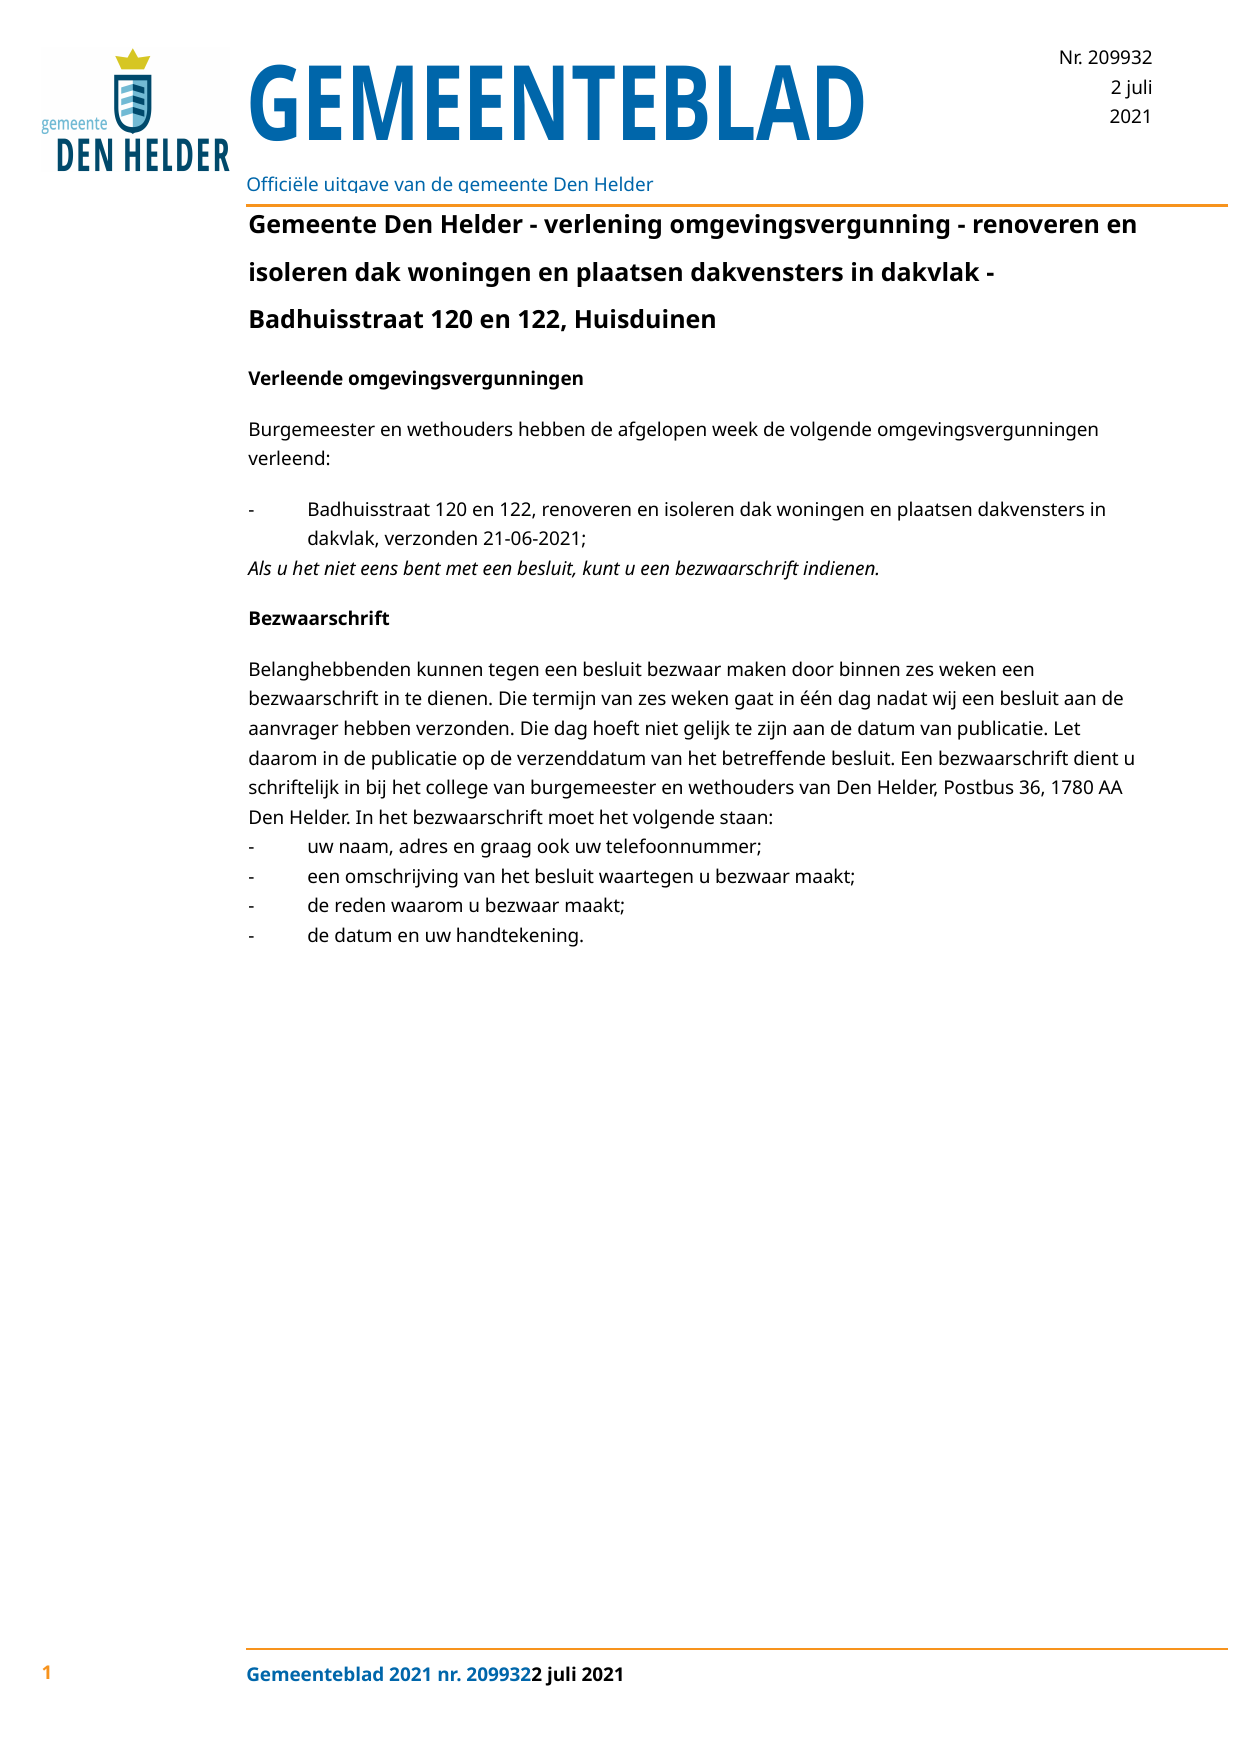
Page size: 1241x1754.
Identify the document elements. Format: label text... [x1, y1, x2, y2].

picture [182, 144, 187, 165]
picture [41, 47, 231, 172]
list de reden waarom u bezwaar maakt; [248, 893, 1152, 918]
text Als u het niet eens bent met een besluit, kunt u een bezwaarschrift indienen. [248, 555, 1152, 581]
list de datum en uw handtekening. [248, 922, 1152, 948]
text Belanghebbenden kunnen tegen een besluit bezwaar maken door binnen zes weken een bezwaarschrift in te dienen. Die termijn van zes weken gaat in één dag nadat wij een besluit aan de aanvrager hebben verzonden. Die dag hoeft niet gelijk te zijn aan de datum van publicatie. Let daarom in de publicatie op de verzenddatum van het betreffende besluit. Een bezwaarschrift dient u schriftelijk in bij het college van burgemeester en wethouders van Den Helder, Postbus 36, 1780 AA Den Helder. In het bezwaarschrift moet het volgende staan: [248, 656, 1152, 829]
list Badhuisstraat 120 en 122, renoveren en isoleren dak woningen en plaatsen dakvensters in dakvlak, verzonden 21-06-2021; [248, 496, 1152, 551]
picture [220, 160, 224, 172]
text Gemeente Den Helder - verlening omgevingsvergunning - renoveren en isoleren dak woningen en plaatsen dakvensters in dakvlak - Badhuisstraat 120 en 122, Huisduinen [248, 207, 1152, 336]
picture [63, 144, 68, 165]
text Burgemeester en wethouders hebben de afgelopen week de volgende omgevingsvergunningen verleend: [248, 416, 1152, 471]
picture [100, 154, 106, 172]
list een omschrijving van het besluit waartegen u bezwaar maakt; [248, 863, 1152, 889]
text Verleende omgevingsvergunningen [248, 366, 1152, 391]
picture [130, 157, 135, 172]
list uw naam, adres en graag ook uw telefoonnummer; [248, 833, 1152, 859]
text Bezwaarschrift [248, 606, 1152, 631]
